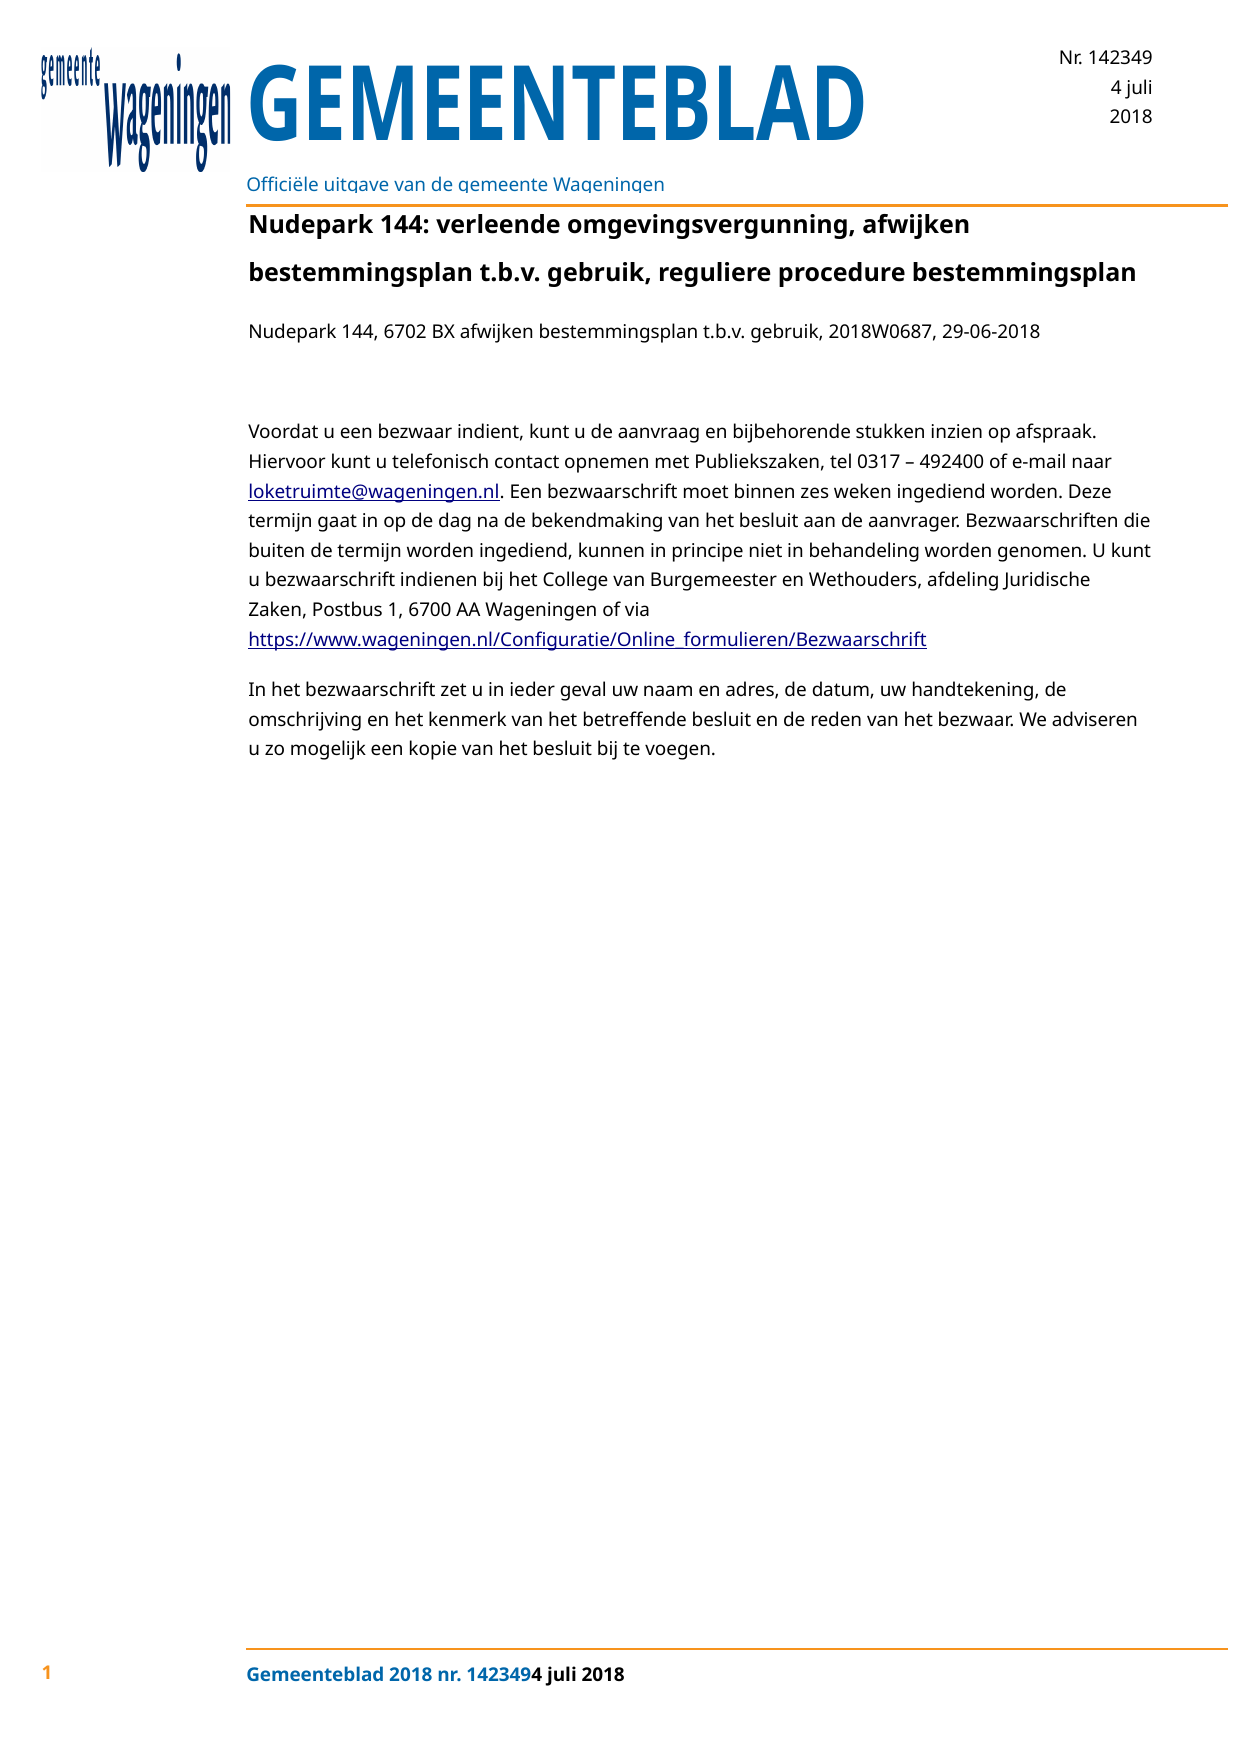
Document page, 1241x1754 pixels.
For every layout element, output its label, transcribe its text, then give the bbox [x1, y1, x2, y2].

text Nudepark 144, 6702 BX afwijken bestemmingsplan t.b.v. gebruik, 2018W0687, 29-06-2018 [248, 318, 1152, 344]
text In het bezwaarschrift zet u in ieder geval uw naam en adres, de datum, uw handtekening, de omschrijving en het kenmerk van het betreffende besluit en de reden van het bezwaar. We adviseren u zo mogelijk een kopie van het besluit bij te voegen. [248, 676, 1152, 761]
picture [41, 47, 231, 172]
text Nudepark 144: verleende omgevingsvergunning, afwijken bestemmingsplan t.b.v. gebruik, reguliere procedure bestemmingsplan [248, 207, 1152, 288]
text Voordat u een bezwaar indient, kunt u de aanvraag en bijbehorende stukken inzien op afspraak. Hiervoor kunt u telefonisch contact opnemen met Publiekszaken, tel 0317 – 492400 of e-mail naar loketruimte@wageningen.nl. Een bezwaarschrift moet binnen zes weken ingediend worden. Deze termijn gaat in op de dag na de bekendmaking van het besluit aan de aanvrager. Bezwaarschriften die buiten de termijn worden ingediend, kunnen in principe niet in behandeling worden genomen. U kunt u bezwaarschrift indienen bij het College van Burgemeester en Wethouders, afdeling Juridische Zaken, Postbus 1, 6700 AA Wageningen of via https://www.wageningen.nl/Configuratie/Online_formulieren/Bezwaarschrift [248, 419, 1152, 652]
